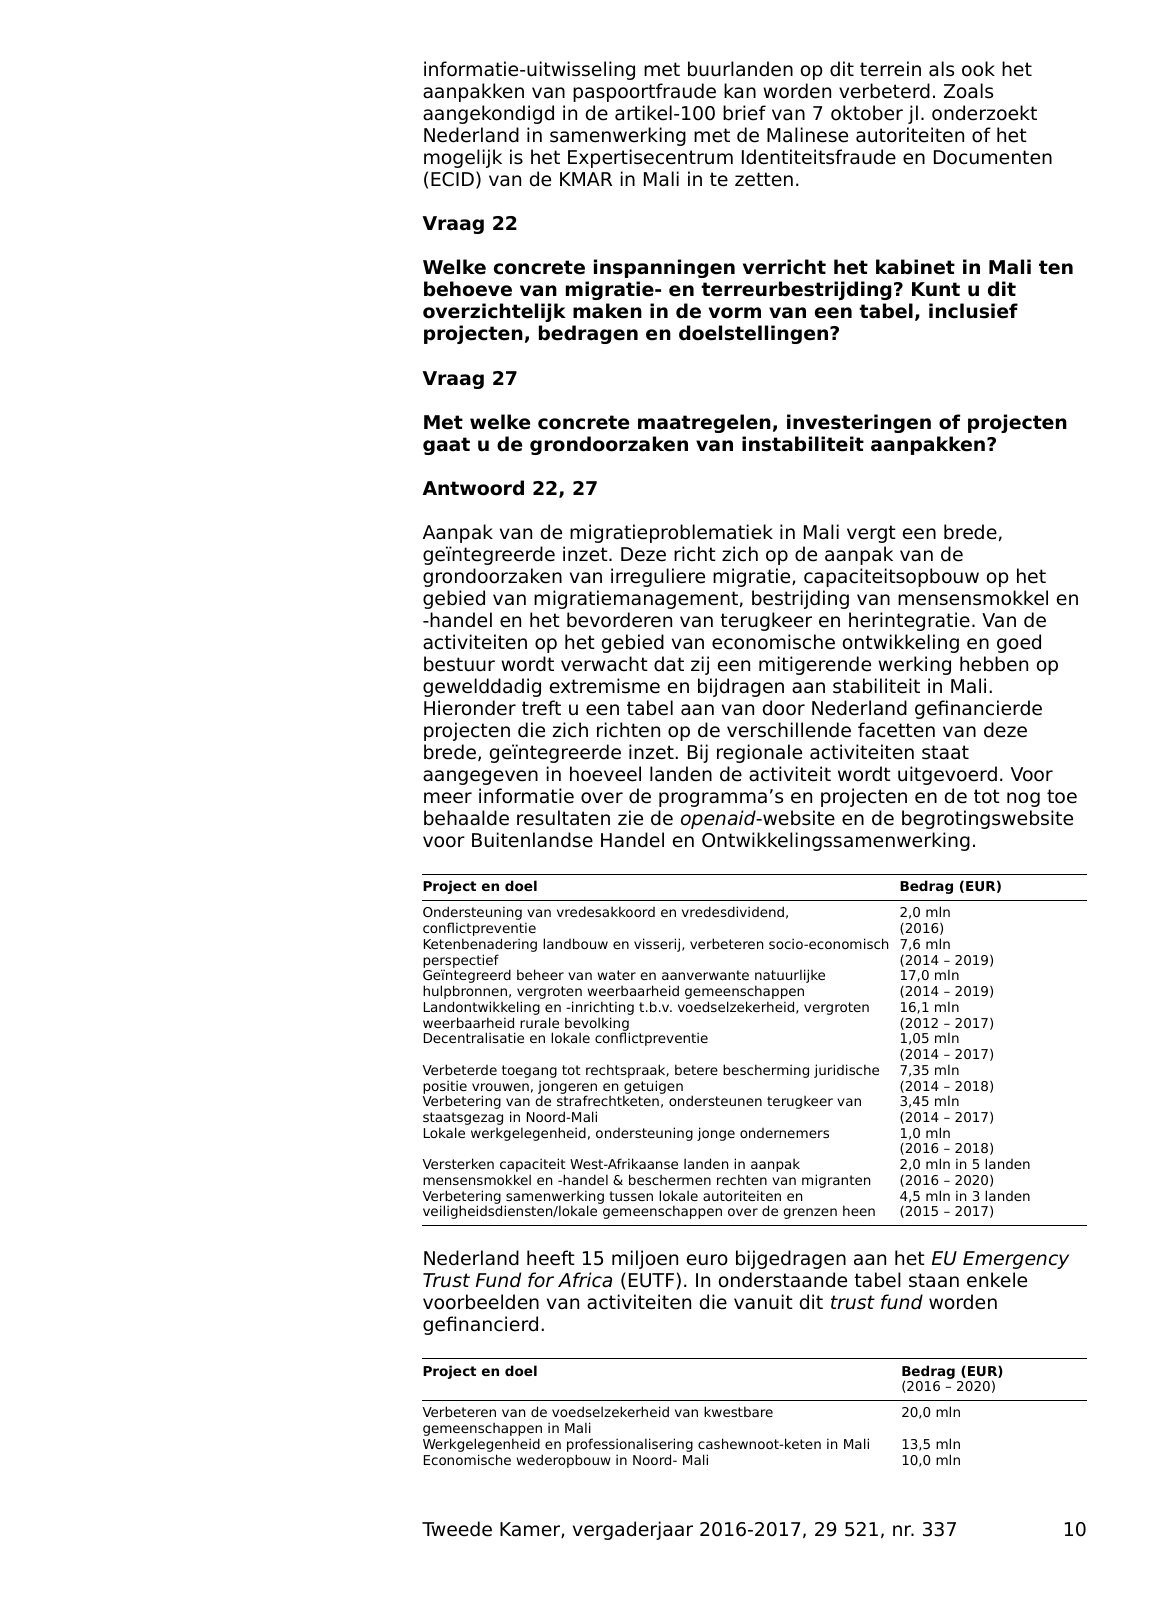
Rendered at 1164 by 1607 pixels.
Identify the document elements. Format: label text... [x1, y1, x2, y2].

table_cell 4,5 mln in 3 landen (2015 – 2017) [894, 1189, 1087, 1224]
table_cell Geïntegreerd beheer van water en aanverwante natuurlijke hulpbronnen, vergroten weerbaarheid gemeenschappen [422, 968, 893, 1000]
table_cell Ketenbenadering landbouw en visserij, verbeteren socio-economisch perspectief [422, 937, 893, 968]
text Met welke concrete maatregelen, investeringen of projecten gaat u de grondoorzaken van instabiliteit aanpakken? [422, 412, 1087, 456]
table_cell Verbetering samenwerking tussen lokale autoriteiten en veiligheidsdiensten/lokale gemeenschappen over de grenzen heen [422, 1189, 893, 1224]
text Aanpak van de migratieproblematiek in Mali vergt een brede, geïntegreerde inzet. Deze richt zich op de aanpak van de grondoorzaken van irreguliere migratie, capaciteitsopbouw op het gebied van migratiemanagement, bestrijding van mensensmokkel en -handel en het bevorderen van terugkeer en herintegratie. Van de activiteiten op het gebied van economische ontwikkeling en goed bestuur wordt verwacht dat zij een mitigerende werking hebben op gewelddadig extremisme en bijdragen aan stabiliteit in Mali. Hieronder treft u een tabel aan van door Nederland gefinancierde projecten die zich richten op de verschillende facetten van deze brede, geïntegreerde inzet. Bij regionale activiteiten staat aangegeven in hoeveel landen de activiteit wordt uitgevoerd. Voor meer informatie over de programma’s en projecten en de tot nog toe behaalde resultaten zie de openaid-website en de begrotingswebsite voor Buitenlandse Handel en Ontwikkelingssamenwerking. [422, 522, 1087, 852]
table_header Bedrag (EUR) (2016 – 2020) [895, 1359, 1087, 1399]
table_cell 10,0 mln [895, 1453, 1087, 1468]
table_cell 3,45 mln (2014 – 2017) [894, 1094, 1087, 1126]
table_cell 1,0 mln (2016 – 2018) [894, 1126, 1087, 1157]
text Nederland heeft 15 miljoen euro bijgedragen aan het EU Emergency Trust Fund for Africa (EUTF). In onderstaande tabel staan enkele voorbeelden van activiteiten die vanuit dit trust fund worden gefinancierd. [422, 1248, 1087, 1336]
table_cell Verbeteren van de voedselzekerheid van kwestbare gemeenschappen in Mali [422, 1401, 895, 1437]
table_cell 13,5 mln [895, 1437, 1087, 1452]
table_cell Decentralisatie en lokale conflictpreventie [422, 1031, 893, 1063]
table_cell Verbetering van de strafrechtketen, ondersteunen terugkeer van staatsgezag in Noord-Mali [422, 1094, 893, 1126]
table_header Bedrag (EUR) [894, 875, 1087, 899]
table_cell 2,0 mln in 5 landen (2016 – 2020) [894, 1157, 1087, 1188]
subtitle Vraag 27 [422, 367, 1087, 389]
table_cell 20,0 mln [895, 1401, 1087, 1437]
table_header Project en doel [422, 1359, 895, 1399]
table_header Project en doel [422, 875, 893, 899]
table_cell Landontwikkeling en -inrichting t.b.v. voedselzekerheid, vergroten weerbaarheid rurale bevolking [422, 1000, 893, 1031]
table_cell Versterken capaciteit West-Afrikaanse landen in aanpak mensensmokkel en -handel & beschermen rechten van migranten [422, 1157, 893, 1188]
table_cell 17,0 mln (2014 – 2019) [894, 968, 1087, 1000]
subtitle Vraag 22 [422, 213, 1087, 235]
table_cell Verbeterde toegang tot rechtspraak, betere bescherming juridische positie vrouwen, jongeren en getuigen [422, 1063, 893, 1094]
table_cell Lokale werkgelegenheid, ondersteuning jonge ondernemers [422, 1126, 893, 1157]
subtitle Antwoord 22, 27 [422, 478, 1087, 500]
text informatie-uitwisseling met buurlanden op dit terrein als ook het aanpakken van paspoortfraude kan worden verbeterd. Zoals aangekondigd in de artikel-100 brief van 7 oktober jl. onderzoekt Nederland in samenwerking met de Malinese autoriteiten of het mogelijk is het Expertisecentrum Identiteitsfraude en Documenten (ECID) van de KMAR in Mali in te zetten. [422, 59, 1087, 191]
table_cell 1,05 mln (2014 – 2017) [894, 1031, 1087, 1063]
table_cell Werkgelegenheid en professionalisering cashewnoot-keten in Mali [422, 1437, 895, 1452]
table_cell 7,6 mln (2014 – 2019) [894, 937, 1087, 968]
table_cell Economische wederopbouw in Noord- Mali [422, 1453, 895, 1468]
text Welke concrete inspanningen verricht het kabinet in Mali ten behoeve van migratie- en terreurbestrijding? Kunt u dit overzichtelijk maken in de vorm van een tabel, inclusief projecten, bedragen en doelstellingen? [422, 257, 1087, 345]
table_cell 2,0 mln (2016) [894, 901, 1087, 937]
table_cell 7,35 mln (2014 – 2018) [894, 1063, 1087, 1094]
table_cell 16,1 mln (2012 – 2017) [894, 1000, 1087, 1031]
table_cell Ondersteuning van vredesakkoord en vredesdividend, conflictpreventie [422, 901, 893, 937]
